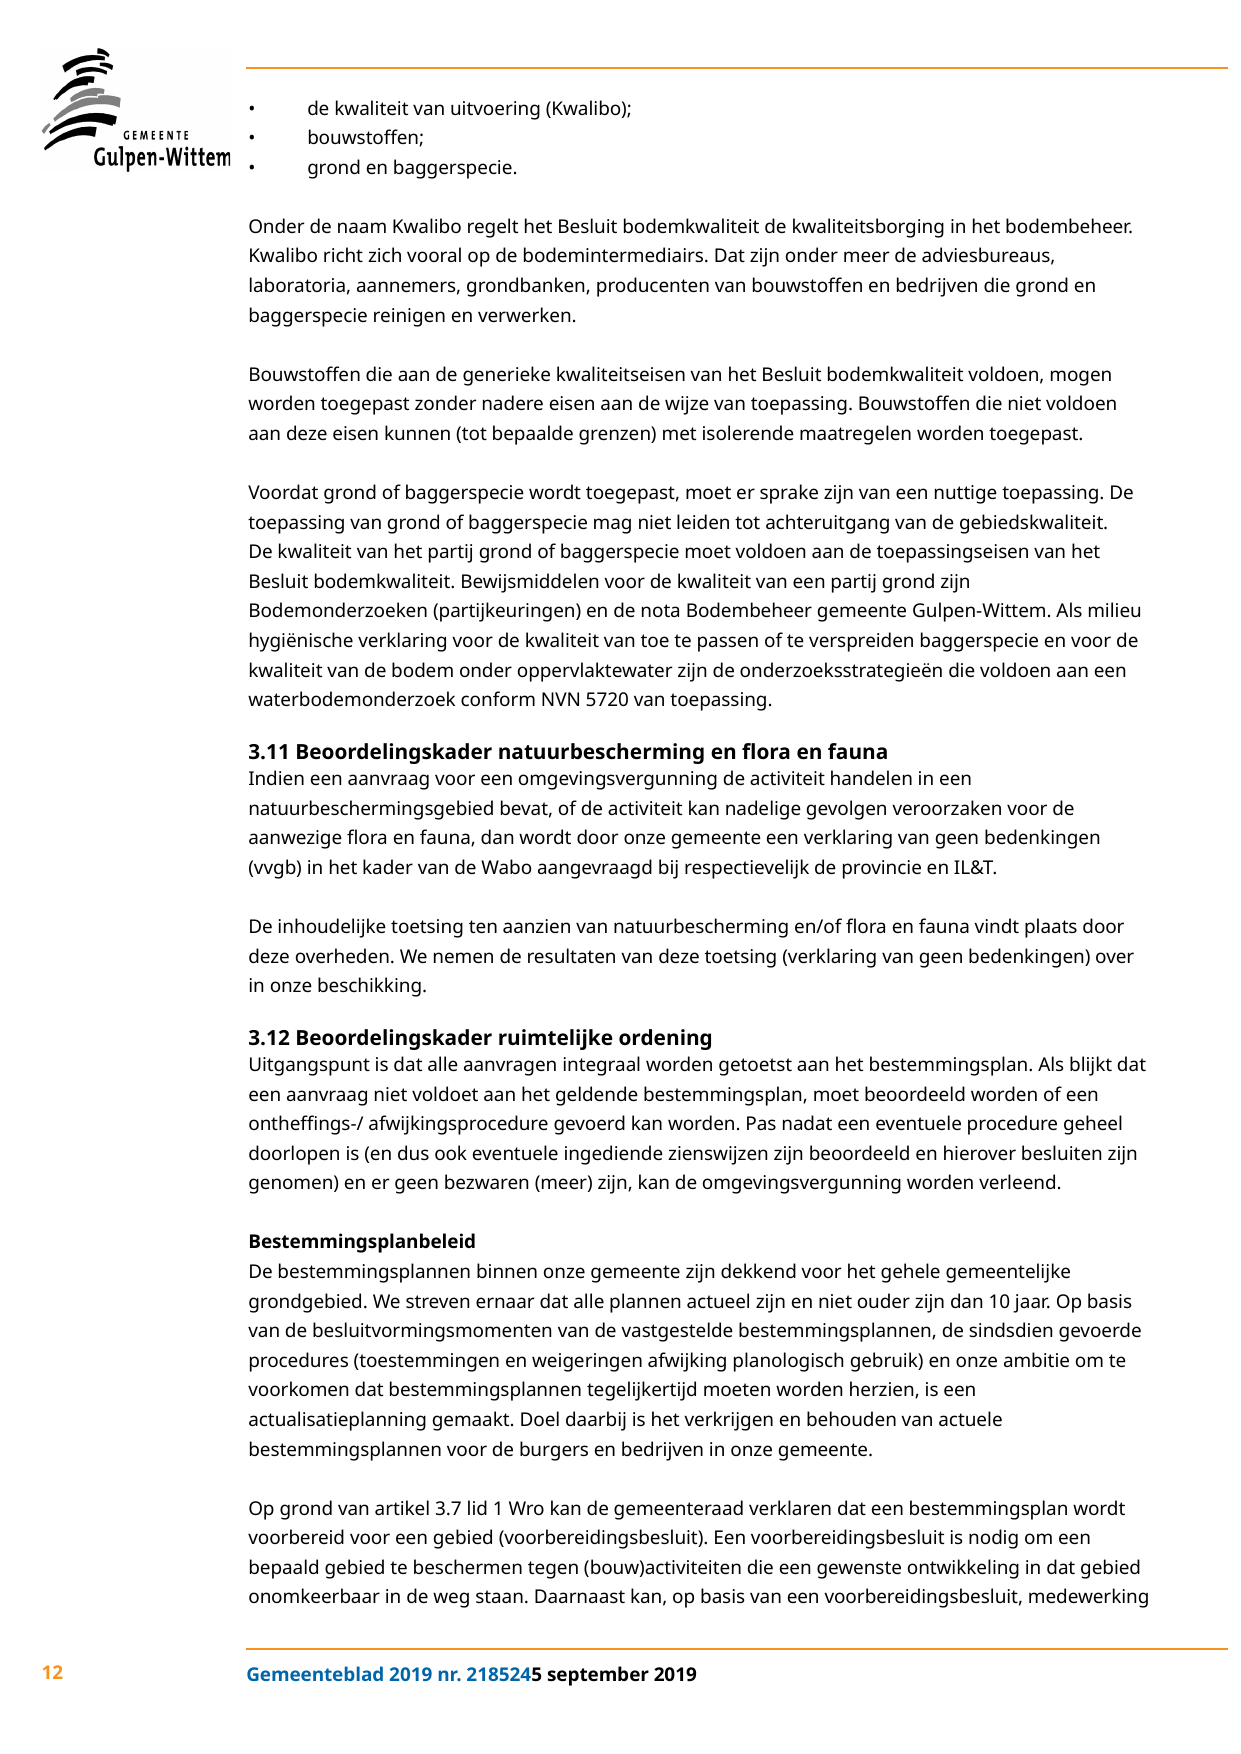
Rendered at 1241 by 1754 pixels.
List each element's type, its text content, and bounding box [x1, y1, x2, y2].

list de kwaliteit van uitvoering (Kwalibo); [248, 95, 1152, 121]
text De kwaliteit van het partij grond of baggerspecie moet voldoen aan de toepassingseisen van het Besluit bodemkwaliteit. Bewijsmiddelen voor de kwaliteit van een partij grond zijn Bodemonderzoeken (partijkeuringen) en de nota Bodembeheer gemeente Gulpen-Wittem. Als milieu hygiënische verklaring voor de kwaliteit van toe te passen of te verspreiden baggerspecie en voor de kwaliteit van de bodem onder oppervlaktewater zijn de onderzoeksstrategieën die voldoen aan een waterbodemonderzoek conform NVN 5720 van toepassing. [248, 538, 1152, 712]
text De bestemmingsplannen binnen onze gemeente zijn dekkend voor het gehele gemeentelijke grondgebied. We streven ernaar dat alle plannen actueel zijn en niet ouder zijn dan 10 jaar. Op basis van de besluitvormingsmomenten van de vastgestelde bestemmingsplannen, de sindsdien gevoerde procedures (toestemmingen en weigeringen afwijking planologisch gebruik) en onze ambitie om te voorkomen dat bestemmingsplannen tegelijkertijd moeten worden herzien, is een actualisatieplanning gemaakt. Doel daarbij is het verkrijgen en behouden van actuele bestemmingsplannen voor de burgers en bedrijven in onze gemeente. [248, 1258, 1152, 1462]
text Bouwstoffen die aan de generieke kwaliteitseisen van het Besluit bodemkwaliteit voldoen, mogen worden toegepast zonder nadere eisen aan de wijze van toepassing. Bouwstoffen die niet voldoen aan deze eisen kunnen (tot bepaalde grenzen) met isolerende maatregelen worden toegepast. [248, 361, 1152, 446]
text Op grond van artikel 3.7 lid 1 Wro kan de gemeenteraad verklaren dat een bestemmingsplan wordt voorbereid voor een gebied (voorbereidingsbesluit). Een voorbereidingsbesluit is nodig om een bepaald gebied te beschermen tegen (bouw)activiteiten die een gewenste ontwikkeling in dat gebied onomkeerbaar in de weg staan. Daarnaast kan, op basis van een voorbereidingsbesluit, medewerking [248, 1495, 1152, 1609]
list grond en baggerspecie. [248, 154, 1152, 180]
text 3.11 Beoordelingskader natuurbescherming en flora en fauna [248, 737, 1152, 765]
text Voordat grond of baggerspecie wordt toegepast, moet er sprake zijn van een nuttige toepassing. De toepassing van grond of baggerspecie mag niet leiden tot achteruitgang van de gebiedskwaliteit. [248, 479, 1152, 535]
text 3.12 Beoordelingskader ruimtelijke ordening [248, 1023, 1152, 1051]
text Uitgangspunt is dat alle aanvragen integraal worden getoetst aan het bestemmingsplan. Als blijkt dat een aanvraag niet voldoet aan het geldende bestemmingsplan, moet beoordeeld worden of een ontheffings-/ afwijkingsprocedure gevoerd kan worden. Pas nadat een eventuele procedure geheel doorlopen is (en dus ook eventuele ingediende zienswijzen zijn beoordeeld en hierover besluiten zijn genomen) en er geen bezwaren (meer) zijn, kan de omgevingsvergunning worden verleend. [248, 1051, 1152, 1195]
picture [41, 47, 231, 172]
list bouwstoffen; [248, 124, 1152, 150]
text Indien een aanvraag voor een omgevingsvergunning de activiteit handelen in een natuurbeschermingsgebied bevat, of de activiteit kan nadelige gevolgen veroorzaken voor de aanwezige flora en fauna, dan wordt door onze gemeente een verklaring van geen bedenkingen (vvgb) in het kader van de Wabo aangevraagd bij respectievelijk de provincie en IL&T. [248, 765, 1152, 880]
text De inhoudelijke toetsing ten aanzien van natuurbescherming en/of flora en fauna vindt plaats door deze overheden. We nemen de resultaten van deze toetsing (verklaring van geen bedenkingen) over in onze beschikking. [248, 913, 1152, 998]
text Bestemmingsplanbeleid [248, 1229, 1152, 1254]
text Onder de naam Kwalibo regelt het Besluit bodemkwaliteit de kwaliteitsborging in het bodembeheer. Kwalibo richt zich vooral op de bodemintermediairs. Dat zijn onder meer de adviesbureaus, laboratoria, aannemers, grondbanken, producenten van bouwstoffen en bedrijven die grond en baggerspecie reinigen en verwerken. [248, 213, 1152, 328]
